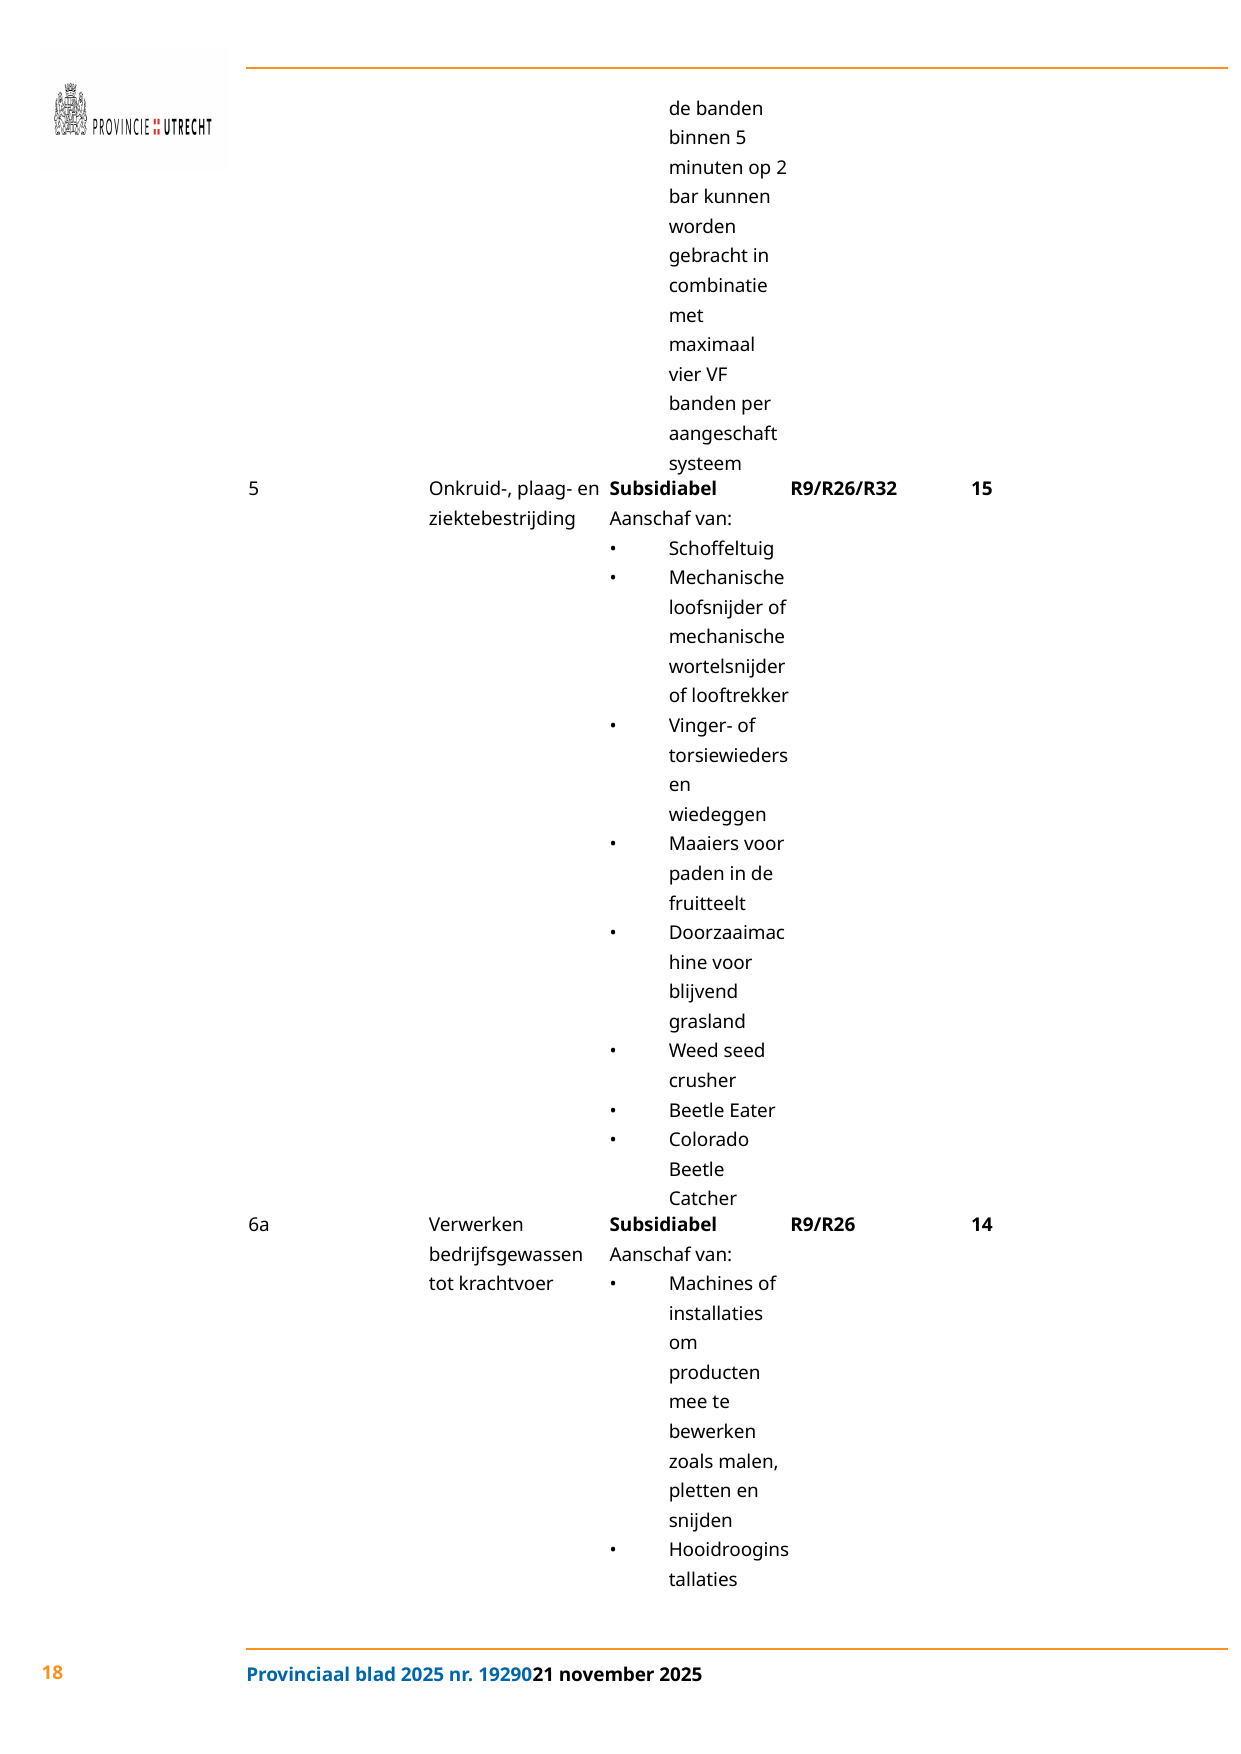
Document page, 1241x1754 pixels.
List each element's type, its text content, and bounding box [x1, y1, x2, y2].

table_cell R9/R26 [790, 1211, 971, 1592]
table_cell Verwerken bedrijfsgewassen tot krachtvoer [429, 1211, 609, 1592]
table_cell 15 [971, 476, 1152, 1211]
table_cell 5 [248, 476, 429, 1211]
table_cell [248, 95, 429, 476]
table_cell R9/R26/R32 [790, 476, 971, 1211]
table_cell 6a [248, 1211, 429, 1592]
table_cell [971, 95, 1152, 476]
table_cell [429, 95, 609, 476]
picture [41, 47, 231, 172]
table_cell de banden binnen 5 minuten op 2 bar kunnen worden gebracht in combinatie met maximaal vier VF banden per aangeschaft systeem [609, 95, 790, 476]
table_cell 14 [971, 1211, 1152, 1592]
table_cell Onkruid-, plaag- en ziektebestrijding [429, 476, 609, 1211]
table_cell Subsidiabel Aanschaf van: Machines of installaties om producten mee te bewerken zoals malen, pletten en snijden Hooidrooginstallaties [609, 1211, 790, 1592]
table_cell Subsidiabel Aanschaf van: Schoffeltuig Mechanische loofsnijder of mechanische wortelsnijder of looftrekker Vinger- of torsiewieders en wiedeggen Maaiers voor paden in de fruitteelt Doorzaaimachine voor blijvend grasland Weed seed crusher Beetle Eater Colorado Beetle Catcher [609, 476, 790, 1211]
table_cell [790, 95, 971, 476]
